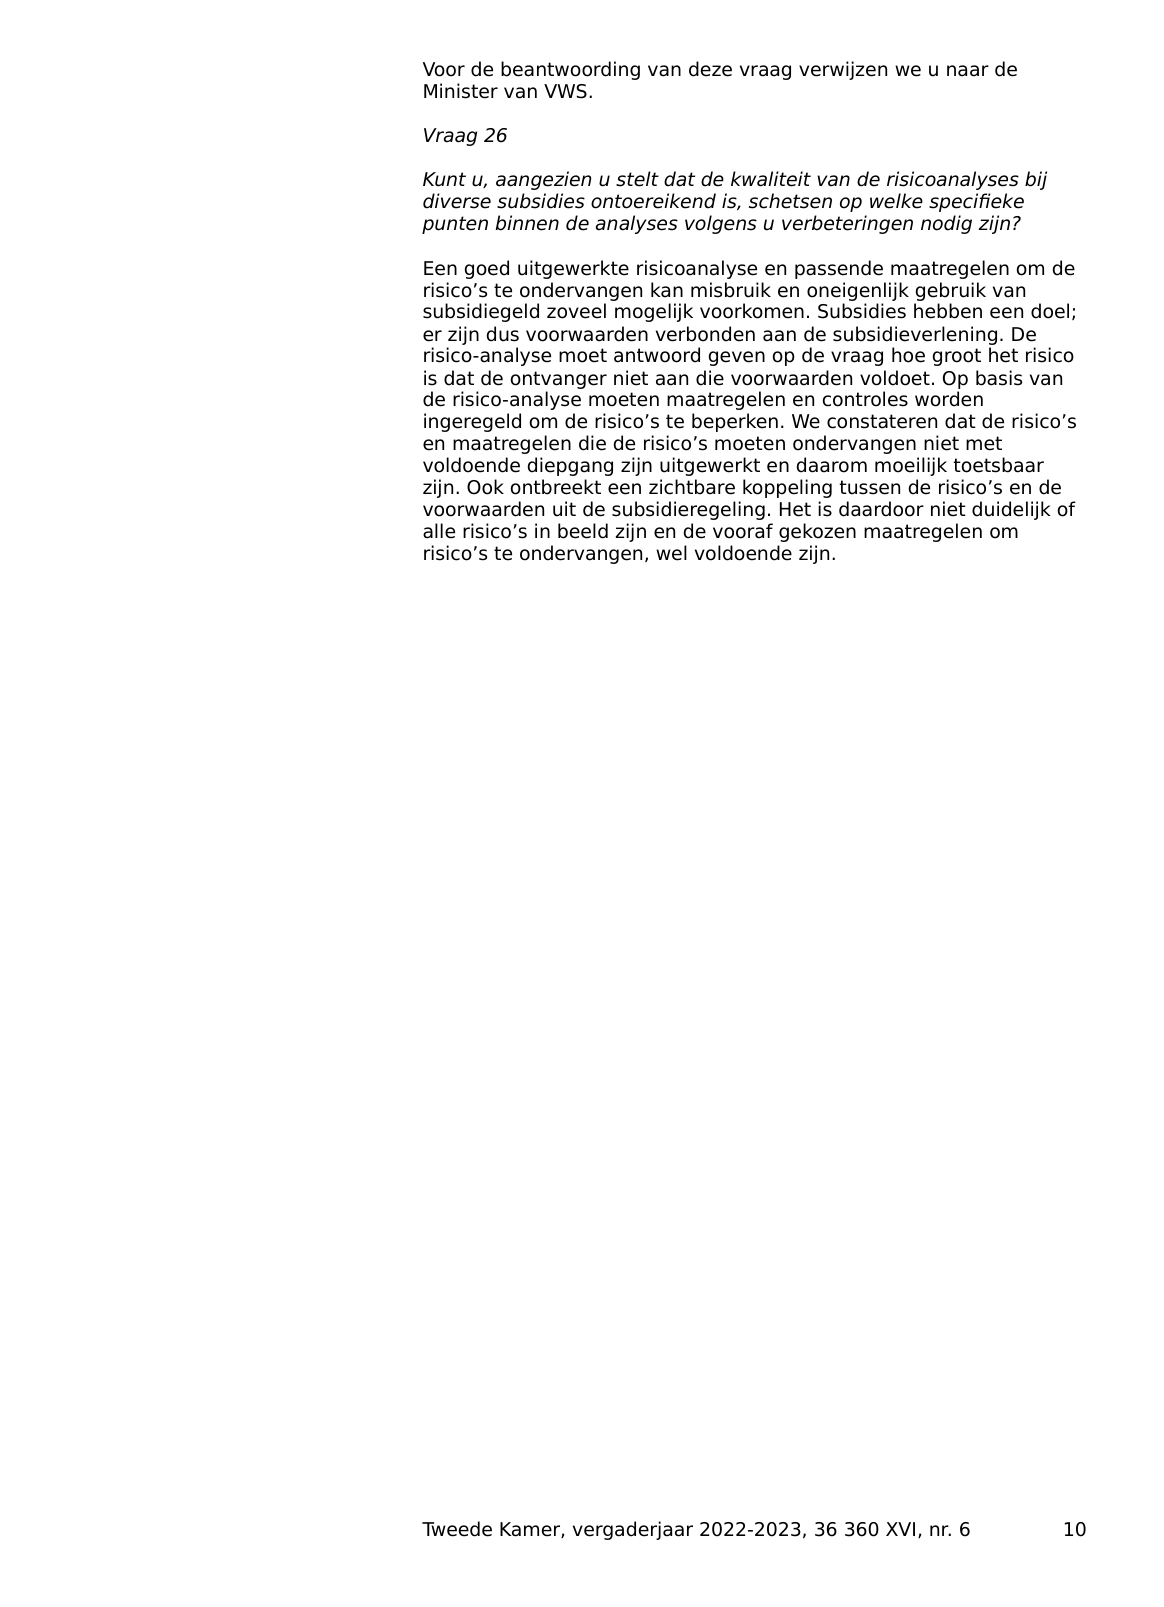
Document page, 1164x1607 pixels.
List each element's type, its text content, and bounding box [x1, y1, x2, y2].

text Voor de beantwoording van deze vraag verwijzen we u naar de Minister van VWS. [422, 59, 1087, 103]
subtitle Vraag 26 [422, 125, 1087, 147]
text Kunt u, aangezien u stelt dat de kwaliteit van de risicoanalyses bij diverse subsidies ontoereikend is, schetsen op welke specifieke punten binnen de analyses volgens u verbeteringen nodig zijn? [422, 169, 1087, 235]
text Een goed uitgewerkte risicoanalyse en passende maatregelen om de risico’s te ondervangen kan misbruik en oneigenlijk gebruik van subsidiegeld zoveel mogelijk voorkomen. Subsidies hebben een doel; er zijn dus voorwaarden verbonden aan de subsidieverlening. De risico-analyse moet antwoord geven op de vraag hoe groot het risico is dat de ontvanger niet aan die voorwaarden voldoet. Op basis van de risico-analyse moeten maatregelen en controles worden ingeregeld om de risico’s te beperken. We constateren dat de risico’s en maatregelen die de risico’s moeten ondervangen niet met voldoende diepgang zijn uitgewerkt en daarom moeilijk toetsbaar zijn. Ook ontbreekt een zichtbare koppeling tussen de risico’s en de voorwaarden uit de subsidieregeling. Het is daardoor niet duidelijk of alle risico’s in beeld zijn en de vooraf gekozen maatregelen om risico’s te ondervangen, wel voldoende zijn. [422, 257, 1087, 565]
